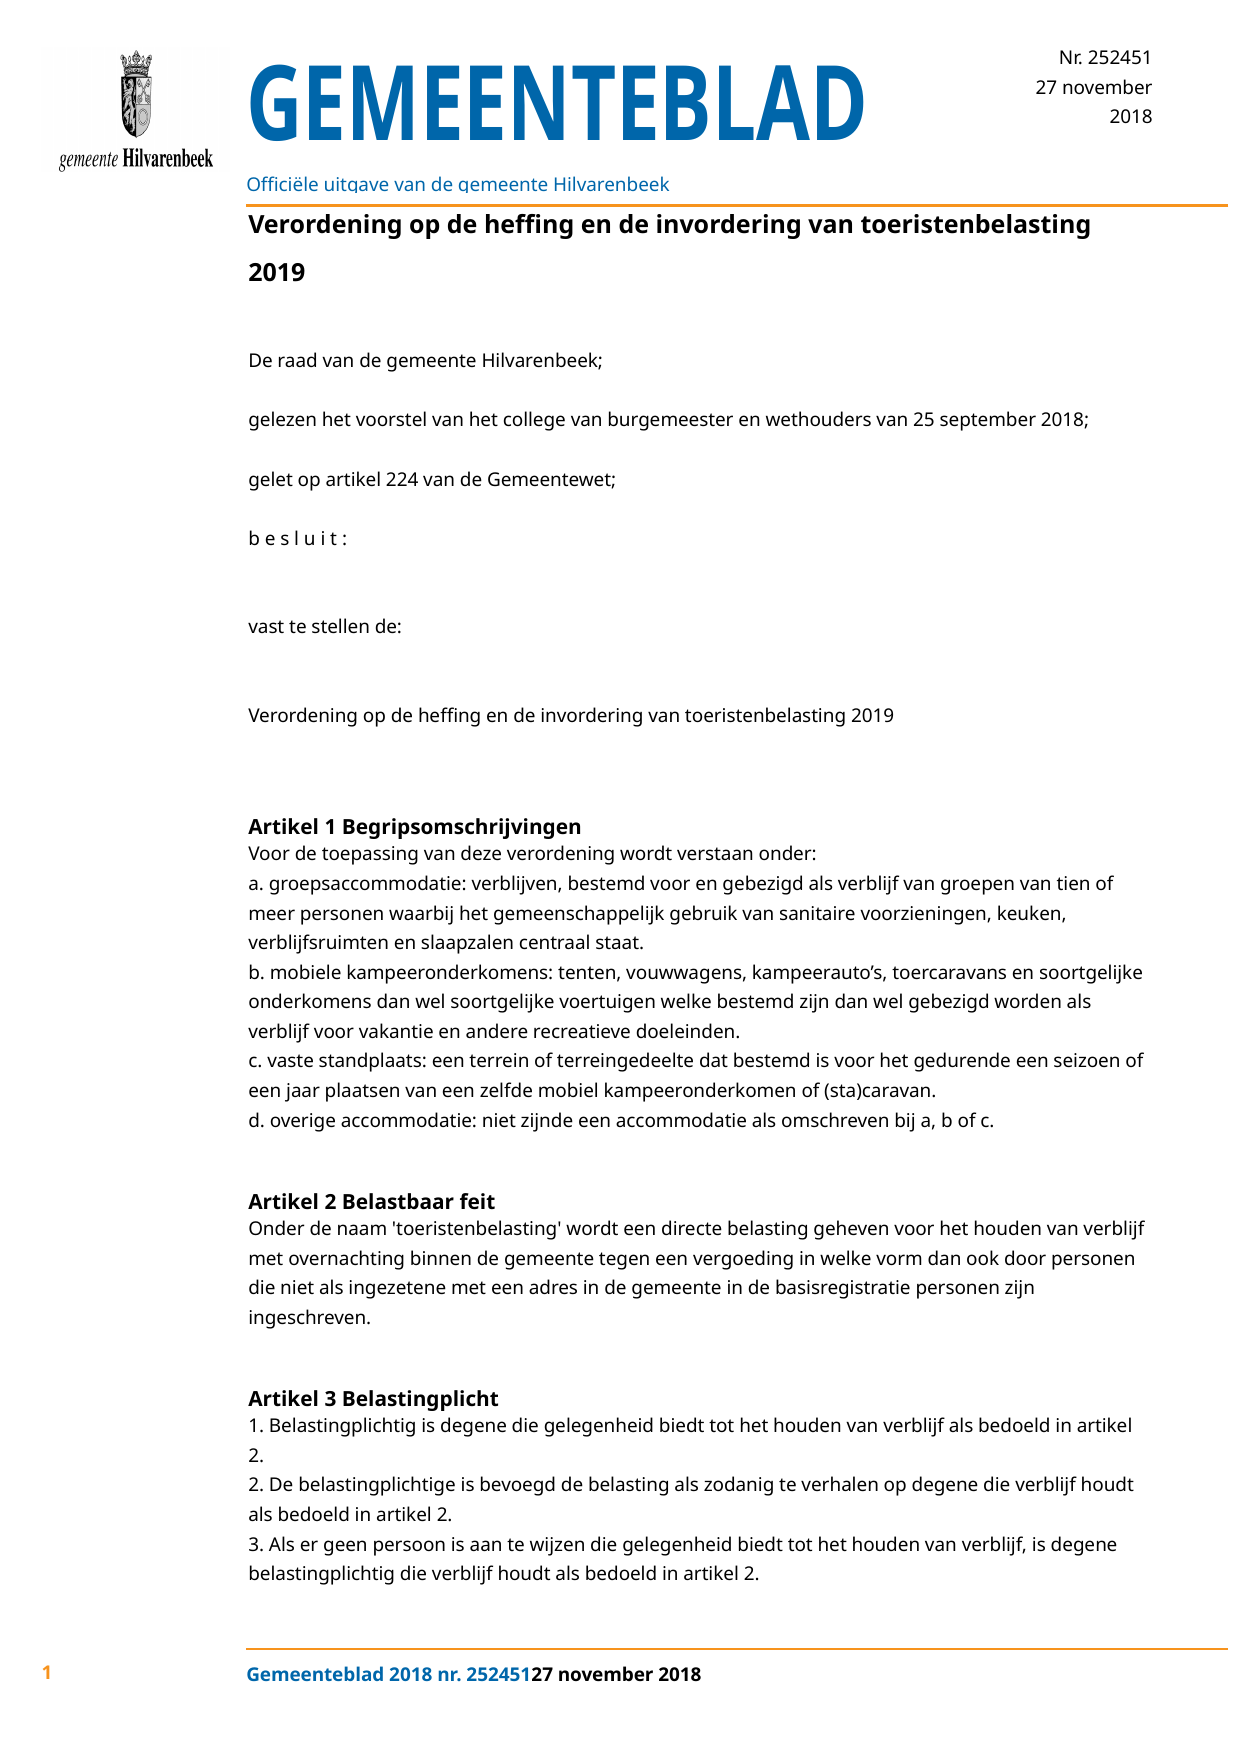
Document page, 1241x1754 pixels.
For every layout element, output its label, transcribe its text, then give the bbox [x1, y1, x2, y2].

text Onder de naam 'toeristenbelasting' wordt een directe belasting geheven voor het houden van verblijf met overnachting binnen de gemeente tegen een vergoeding in welke vorm dan ook door personen die niet als ingezetene met een adres in de gemeente in de basisregistratie personen zijn ingeschreven. [248, 1215, 1152, 1330]
text c. vaste standplaats: een terrein of terreingedeelte dat bestemd is voor het gedurende een seizoen of een jaar plaatsen van een zelfde mobiel kampeeronderkomen of (sta)caravan. [248, 1048, 1152, 1103]
text Voor de toepassing van deze verordening wordt verstaan onder: [248, 841, 1152, 866]
text Artikel 3 Belastingplicht [248, 1384, 1152, 1412]
text d. overige accommodatie: niet zijnde een accommodatie als omschreven bij a, b of c. [248, 1107, 1152, 1132]
text b e s l u i t : [248, 525, 1152, 551]
text 1. Belastingplichtig is degene die gelegenheid biedt tot het houden van verblijf als bedoeld in artikel 2. [248, 1412, 1152, 1468]
text Verordening op de heffing en de invordering van toeristenbelasting 2019 [248, 207, 1152, 288]
text De raad van de gemeente Hilvarenbeek; [248, 347, 1152, 373]
text gelet op artikel 224 van de Gemeentewet; [248, 466, 1152, 492]
text 3. Als er geen persoon is aan te wijzen die gelegenheid biedt tot het houden van verblijf, is degene belastingplichtig die verblijf houdt als bedoeld in artikel 2. [248, 1531, 1152, 1586]
text 2. De belastingplichtige is bevoegd de belasting als zodanig te verhalen op degene die verblijf houdt als bedoeld in artikel 2. [248, 1472, 1152, 1527]
text Artikel 2 Belastbaar feit [248, 1187, 1152, 1215]
picture [41, 47, 231, 172]
text Verordening op de heffing en de invordering van toeristenbelasting 2019 [248, 702, 1152, 728]
text a. groepsaccommodatie: verblijven, bestemd voor en gebezigd als verblijf van groepen van tien of meer personen waarbij het gemeenschappelijk gebruik van sanitaire voorzieningen, keuken, verblijfsruimten en slaapzalen centraal staat. [248, 870, 1152, 955]
text gelezen het voorstel van het college van burgemeester en wethouders van 25 september 2018; [248, 407, 1152, 432]
text vast te stellen de: [248, 614, 1152, 639]
text b. mobiele kampeeronderkomens: tenten, vouwwagens, kampeerauto’s, toercaravans en soortgelijke onderkomens dan wel soortgelijke voertuigen welke bestemd zijn dan wel gebezigd worden als verblijf voor vakantie en andere recreatieve doeleinden. [248, 959, 1152, 1044]
text Artikel 1 Begripsomschrijvingen [248, 812, 1152, 841]
